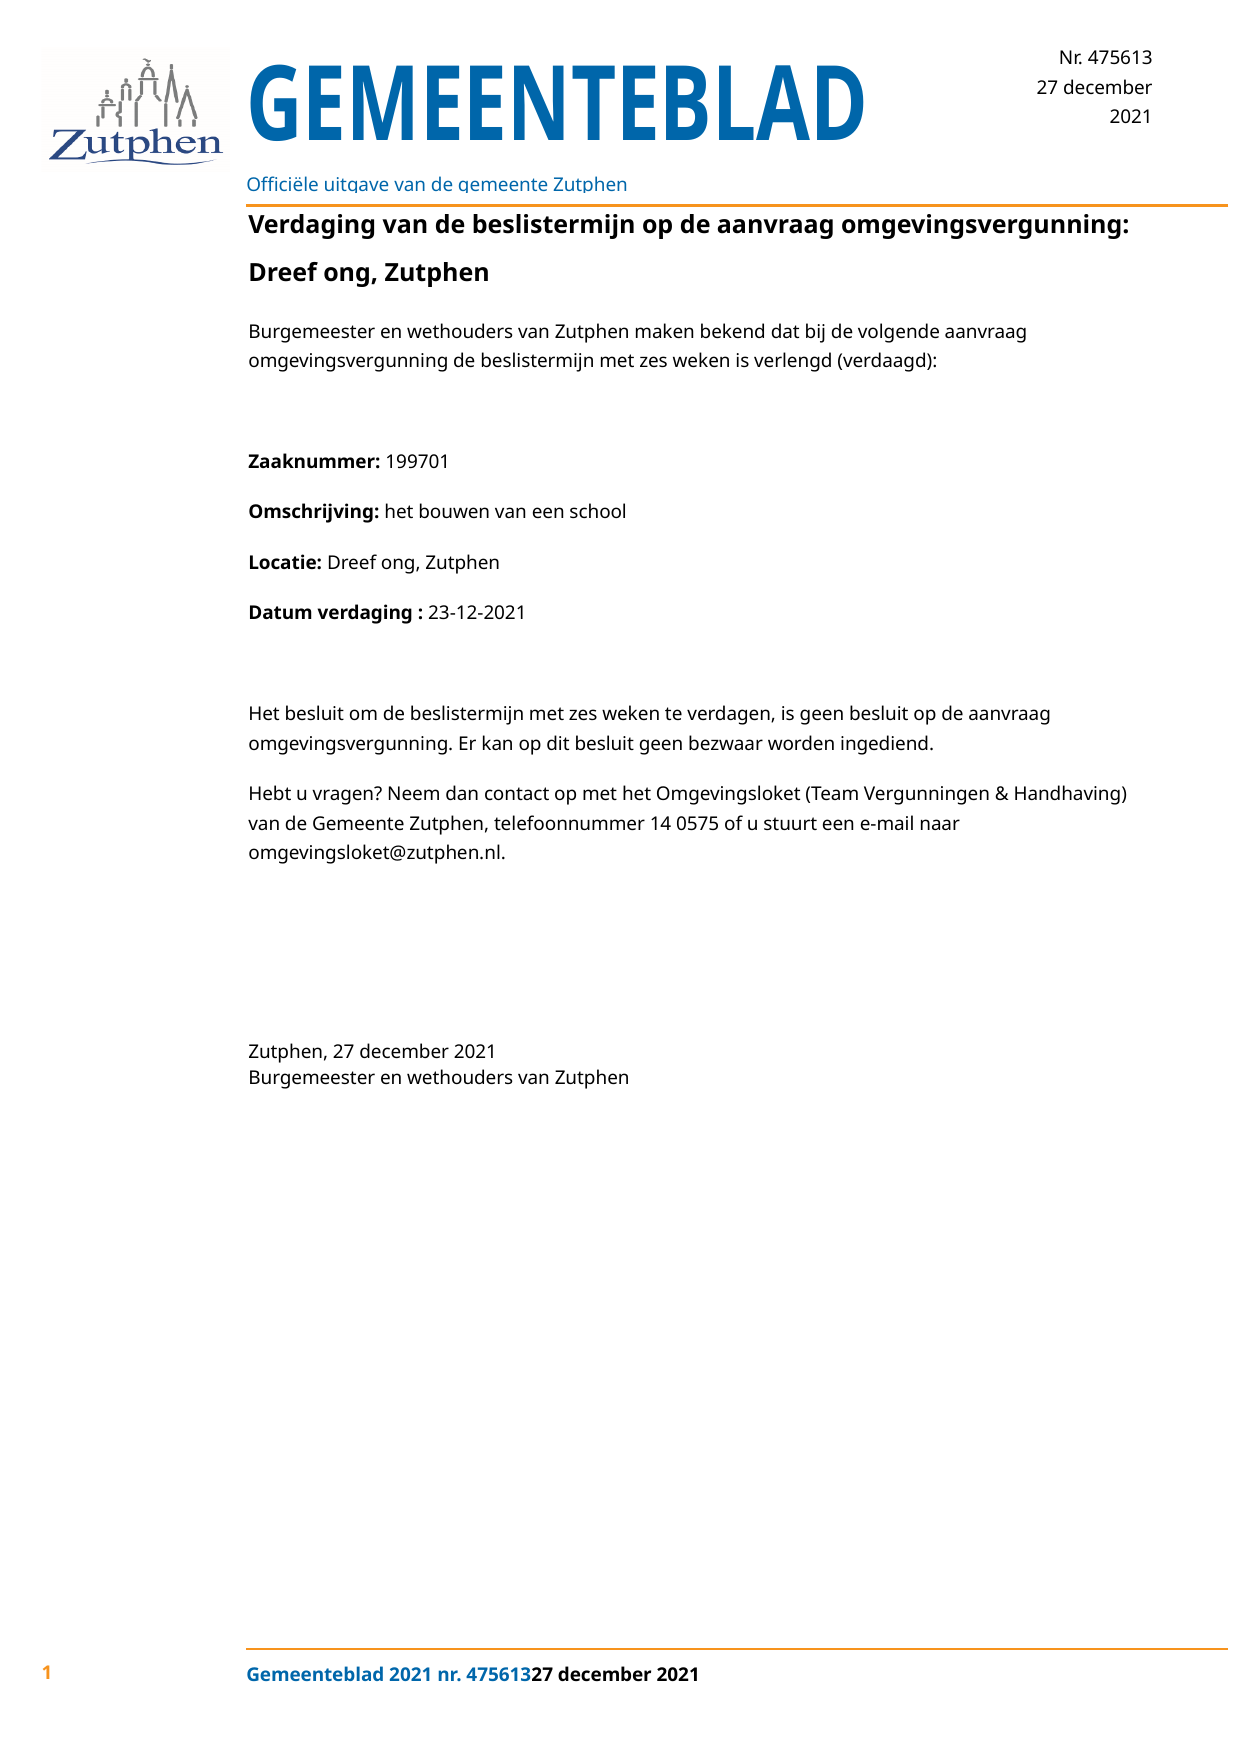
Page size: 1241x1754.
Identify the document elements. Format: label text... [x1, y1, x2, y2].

picture [41, 47, 231, 172]
text Hebt u vragen? Neem dan contact op met het Omgevingsloket (Team Vergunningen & Handhaving) van de Gemeente Zutphen, telefoonnummer 14 0575 of u stuurt een e-mail naar omgevingsloket@zutphen.nl. [248, 780, 1152, 865]
text Zaaknummer: 199701 [248, 448, 1152, 474]
text Zutphen, 27 december 2021 [248, 1039, 1152, 1064]
text Het besluit om de beslistermijn met zes weken te verdagen, is geen besluit op de aanvraag omgevingsvergunning. Er kan op dit besluit geen bezwaar worden ingediend. [248, 700, 1152, 756]
text Omschrijving: het bouwen van een school [248, 499, 1152, 524]
text Burgemeester en wethouders van Zutphen [248, 1064, 1152, 1090]
text Verdaging van de beslistermijn op de aanvraag omgevingsvergunning: Dreef ong, Zutphen [248, 207, 1152, 288]
text Datum verdaging : 23-12-2021 [248, 599, 1152, 625]
text Burgemeester en wethouders van Zutphen maken bekend dat bij de volgende aanvraag omgevingsvergunning de beslistermijn met zes weken is verlengd (verdaagd): [248, 318, 1152, 373]
text Locatie: Dreef ong, Zutphen [248, 549, 1152, 575]
